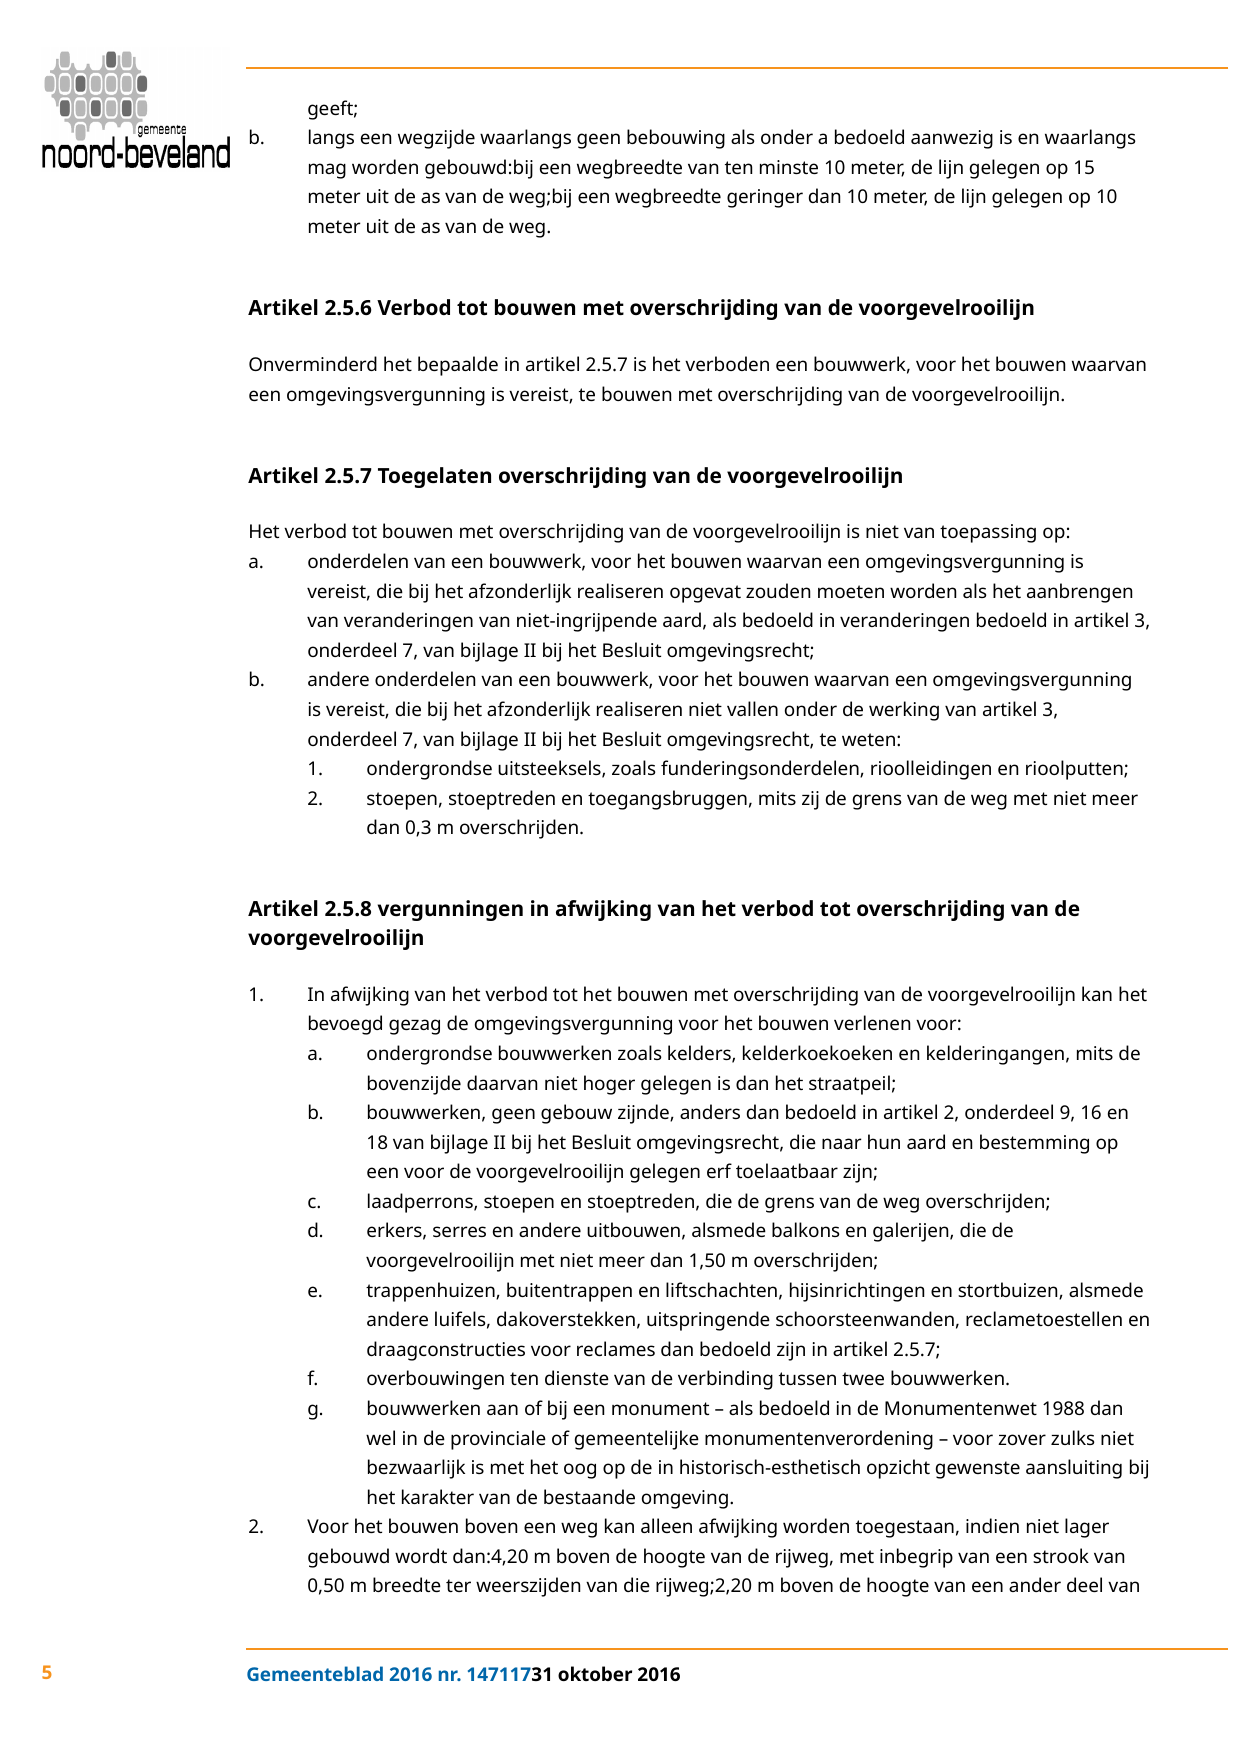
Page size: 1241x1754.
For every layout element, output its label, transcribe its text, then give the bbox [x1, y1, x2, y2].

list In afwijking van het verbod tot het bouwen met overschrijding van de voorgevelrooilijn kan het bevoegd gezag de omgevingsvergunning voor het bouwen verlenen voor: [248, 981, 1152, 1036]
list onderdelen van een bouwwerk, voor het bouwen waarvan een omgevingsvergunning is vereist, die bij het afzonderlijk realiseren opgevat zouden moeten worden als het aanbrengen van veranderingen van niet-ingrijpende aard, als bedoeld in veranderingen bedoeld in artikel 3, onderdeel 7, van bijlage II bij het Besluit omgevingsrecht; [248, 548, 1152, 663]
text Onverminderd het bepaalde in artikel 2.5.7 is het verboden een bouwwerk, voor het bouwen waarvan een omgevingsvergunning is vereist, te bouwen met overschrijding van de voorgevelrooilijn. [248, 351, 1152, 406]
list trappenhuizen, buitentrappen en liftschachten, hijsinrichtingen en stortbuizen, alsmede andere luifels, dakoverstekken, uitspringende schoorsteenwanden, reclametoestellen en draagconstructies voor reclames dan bedoeld zijn in artikel 2.5.7; [307, 1277, 1152, 1362]
list stoepen, stoeptreden en toegangsbruggen, mits zij de grens van de weg met niet meer dan 0,3 m overschrijden. [307, 785, 1152, 840]
list bouwwerken aan of bij een monument – als bedoeld in de Monumentenwet 1988 dan wel in de provinciale of gemeentelijke monumentenverordening – voor zover zulks niet bezwaarlijk is met het oog op de in historisch-esthetisch opzicht gewenste aansluiting bij het karakter van de bestaande omgeving. [307, 1395, 1152, 1510]
text Artikel 2.5.6 Verbod tot bouwen met overschrijding van de voorgevelrooilijn [248, 293, 1152, 322]
list geeft; [248, 95, 1152, 121]
text Artikel 2.5.8 vergunningen in afwijking van het verbod tot overschrijding van de voorgevelrooilijn [248, 894, 1152, 951]
text Artikel 2.5.7 Toegelaten overschrijding van de voorgevelrooilijn [248, 461, 1152, 489]
picture [41, 47, 231, 172]
list ondergrondse bouwwerken zoals kelders, kelderkoekoeken en kelderingangen, mits de bovenzijde daarvan niet hoger gelegen is dan het straatpeil; [307, 1040, 1152, 1096]
list erkers, serres en andere uitbouwen, alsmede balkons en galerijen, die de voorgevelrooilijn met niet meer dan 1,50 m overschrijden; [307, 1218, 1152, 1273]
list langs een wegzijde waarlangs geen bebouwing als onder a bedoeld aanwezig is en waarlangs mag worden gebouwd:bij een wegbreedte van ten minste 10 meter, de lijn gelegen op 15 meter uit de as van de weg;bij een wegbreedte geringer dan 10 meter, de lijn gelegen op 10 meter uit de as van de weg. [248, 124, 1152, 239]
list ondergrondse uitsteeksels, zoals funderingsonderdelen, rioolleidingen en rioolputten; [307, 755, 1152, 781]
list bouwwerken, geen gebouw zijnde, anders dan bedoeld in artikel 2, onderdeel 9, 16 en 18 van bijlage II bij het Besluit omgevingsrecht, die naar hun aard en bestemming op een voor de voorgevelrooilijn gelegen erf toelaatbaar zijn; [307, 1099, 1152, 1184]
list laadperrons, stoepen en stoeptreden, die de grens van de weg overschrijden; [307, 1188, 1152, 1214]
list andere onderdelen van een bouwwerk, voor het bouwen waarvan een omgevingsvergunning is vereist, die bij het afzonderlijk realiseren niet vallen onder de werking van artikel 3, onderdeel 7, van bijlage II bij het Besluit omgevingsrecht, te weten: [248, 667, 1152, 752]
list overbouwingen ten dienste van de verbinding tussen twee bouwwerken. [307, 1366, 1152, 1391]
text Het verbod tot bouwen met overschrijding van de voorgevelrooilijn is niet van toepassing op: [248, 519, 1152, 544]
list Voor het bouwen boven een weg kan alleen afwijking worden toegestaan, indien niet lager gebouwd wordt dan:4,20 m boven de hoogte van de rijweg, met inbegrip van een strook van 0,50 m breedte ter weerszijden van die rijweg;2,20 m boven de hoogte van een ander deel van [248, 1513, 1152, 1598]
